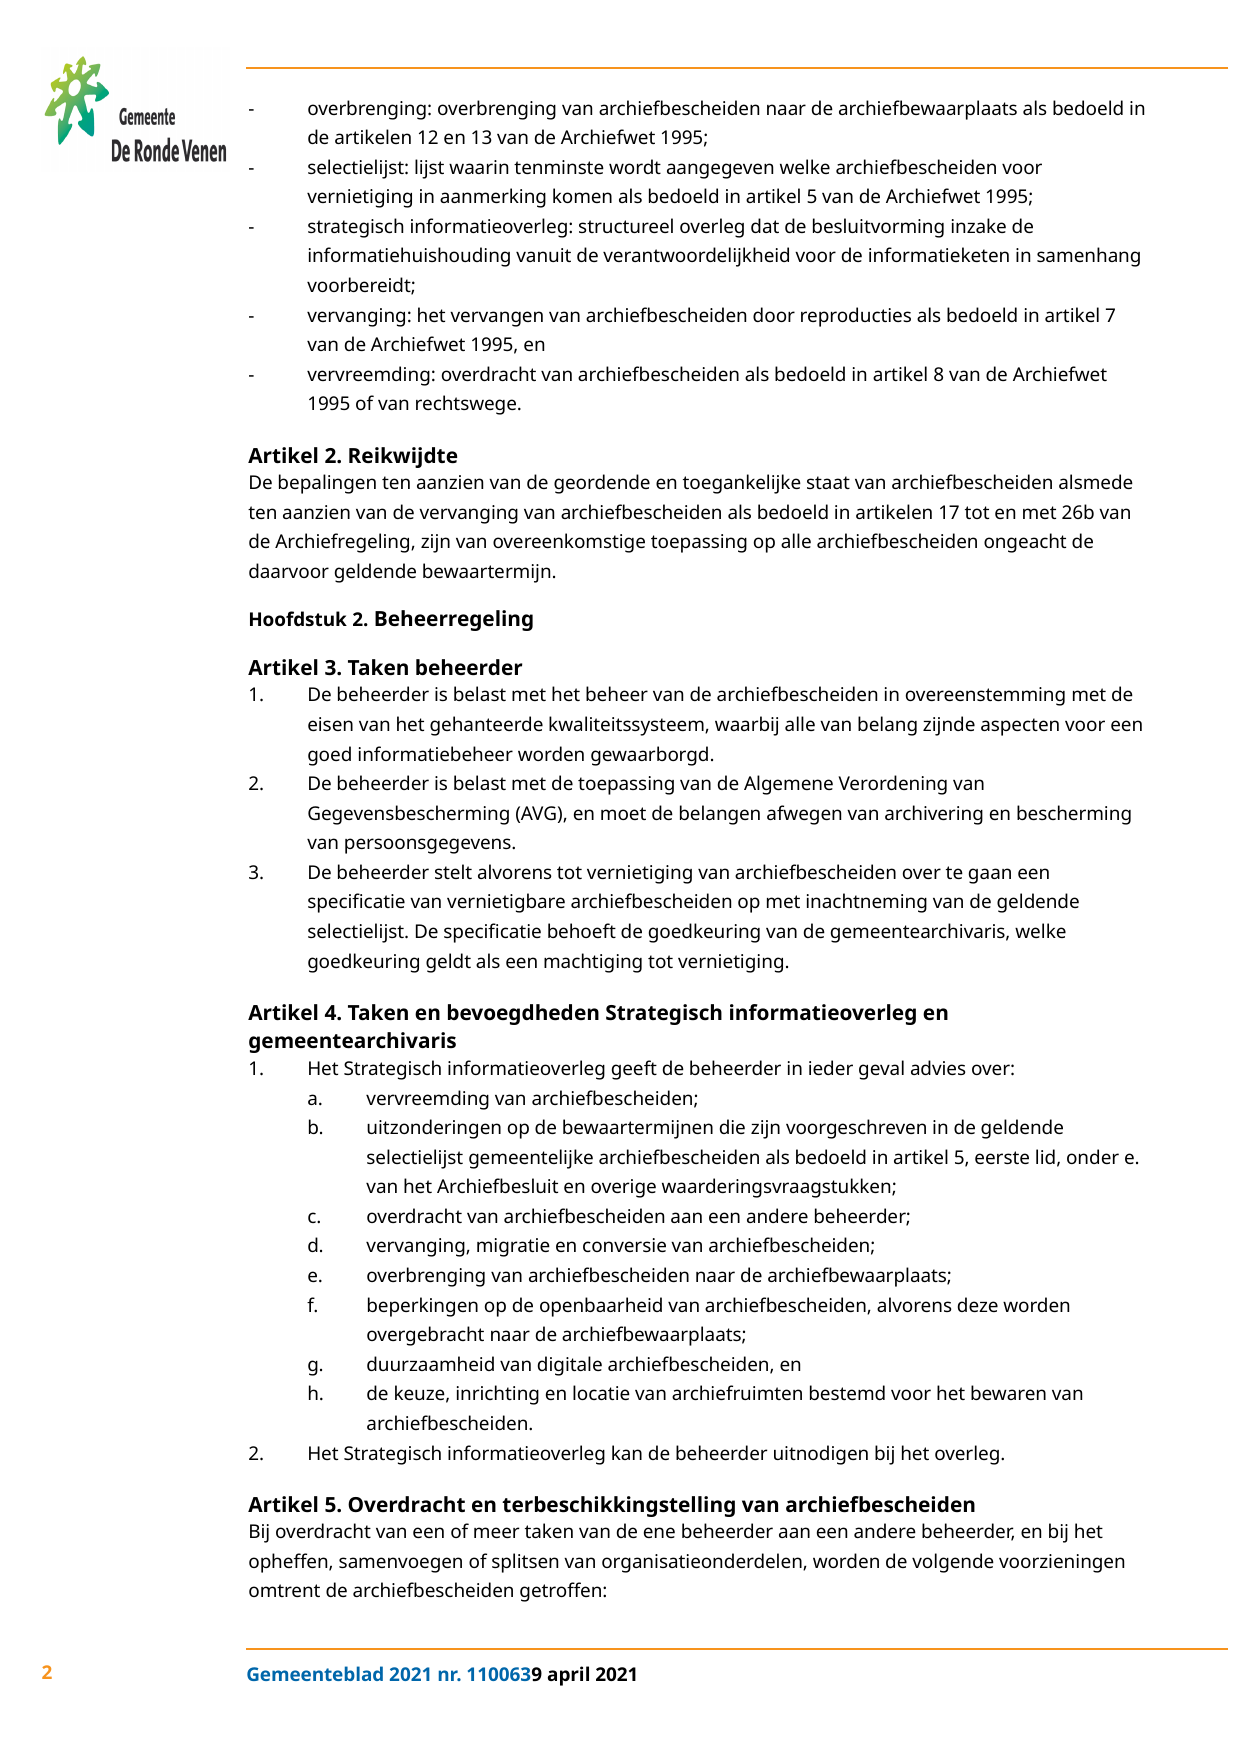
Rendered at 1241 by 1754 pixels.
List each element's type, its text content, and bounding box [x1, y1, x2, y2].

list De beheerder stelt alvorens tot vernietiging van archiefbescheiden over te gaan een specificatie van vernietigbare archiefbescheiden op met inachtneming van de geldende selectielijst. De specificatie behoeft de goedkeuring van de gemeentearchivaris, welke goedkeuring geldt als een machtiging tot vernietiging. [248, 859, 1152, 973]
list strategisch informatieoverleg: structureel overleg dat de besluitvorming inzake de informatiehuishouding vanuit de verantwoordelijkheid voor de informatieketen in samenhang voorbereidt; [248, 213, 1152, 298]
picture [41, 47, 231, 172]
list beperkingen op de openbaarheid van archiefbescheiden, alvorens deze worden overgebracht naar de archiefbewaarplaats; [307, 1292, 1152, 1347]
text Artikel 5. Overdracht en terbeschikkingstelling van archiefbescheiden [248, 1490, 1152, 1518]
text De bepalingen ten aanzien van de geordende en toegankelijke staat van archiefbescheiden alsmede ten aanzien van de vervanging van archiefbescheiden als bedoeld in artikelen 17 tot en met 26b van de Archiefregeling, zijn van overeenkomstige toepassing op alle archiefbescheiden ongeacht de daarvoor geldende bewaartermijn. [248, 469, 1152, 584]
list Het Strategisch informatieoverleg geeft de beheerder in ieder geval advies over: [248, 1055, 1152, 1081]
text Artikel 2. Reikwijdte [248, 441, 1152, 469]
list duurzaamheid van digitale archiefbescheiden, en [307, 1351, 1152, 1377]
list overbrenging: overbrenging van archiefbescheiden naar de archiefbewaarplaats als bedoeld in de artikelen 12 en 13 van de Archiefwet 1995; [248, 95, 1152, 150]
text Artikel 4. Taken en bevoegdheden Strategisch informatieoverleg en gemeentearchivaris [248, 998, 1152, 1055]
list uitzonderingen op de bewaartermijnen die zijn voorgeschreven in de geldende selectielijst gemeentelijke archiefbescheiden als bedoeld in artikel 5, eerste lid, onder e. van het Archiefbesluit en overige waarderingsvraagstukken; [307, 1114, 1152, 1199]
list overdracht van archiefbescheiden aan een andere beheerder; [307, 1203, 1152, 1229]
list vervanging: het vervangen van archiefbescheiden door reproducties als bedoeld in artikel 7 van de Archiefwet 1995, en [248, 302, 1152, 357]
text Artikel 3. Taken beheerder [248, 653, 1152, 682]
list overbrenging van archiefbescheiden naar de archiefbewaarplaats; [307, 1262, 1152, 1288]
list vervreemding van archiefbescheiden; [307, 1085, 1152, 1110]
list De beheerder is belast met de toepassing van de Algemene Verordening van Gegevensbescherming (AVG), en moet de belangen afwegen van archivering en bescherming van persoonsgegevens. [248, 770, 1152, 855]
text Hoofdstuk 2. Beheerregeling [248, 604, 1152, 632]
list selectielijst: lijst waarin tenminste wordt aangegeven welke archiefbescheiden voor vernietiging in aanmerking komen als bedoeld in artikel 5 van de Archiefwet 1995; [248, 154, 1152, 209]
list Het Strategisch informatieoverleg kan de beheerder uitnodigen bij het overleg. [248, 1440, 1152, 1465]
list De beheerder is belast met het beheer van de archiefbescheiden in overeenstemming met de eisen van het gehanteerde kwaliteitssysteem, waarbij alle van belang zijnde aspecten voor een goed informatiebeheer worden gewaarborgd. [248, 682, 1152, 766]
list vervreemding: overdracht van archiefbescheiden als bedoeld in artikel 8 van de Archiefwet 1995 of van rechtswege. [248, 361, 1152, 416]
list vervanging, migratie en conversie van archiefbescheiden; [307, 1233, 1152, 1258]
list de keuze, inrichting en locatie van archiefruimten bestemd voor het bewaren van archiefbescheiden. [307, 1381, 1152, 1436]
text Bij overdracht van een of meer taken van de ene beheerder aan een andere beheerder, en bij het opheffen, samenvoegen of splitsen van organisatieonderdelen, worden de volgende voorzieningen omtrent de archiefbescheiden getroffen: [248, 1518, 1152, 1603]
